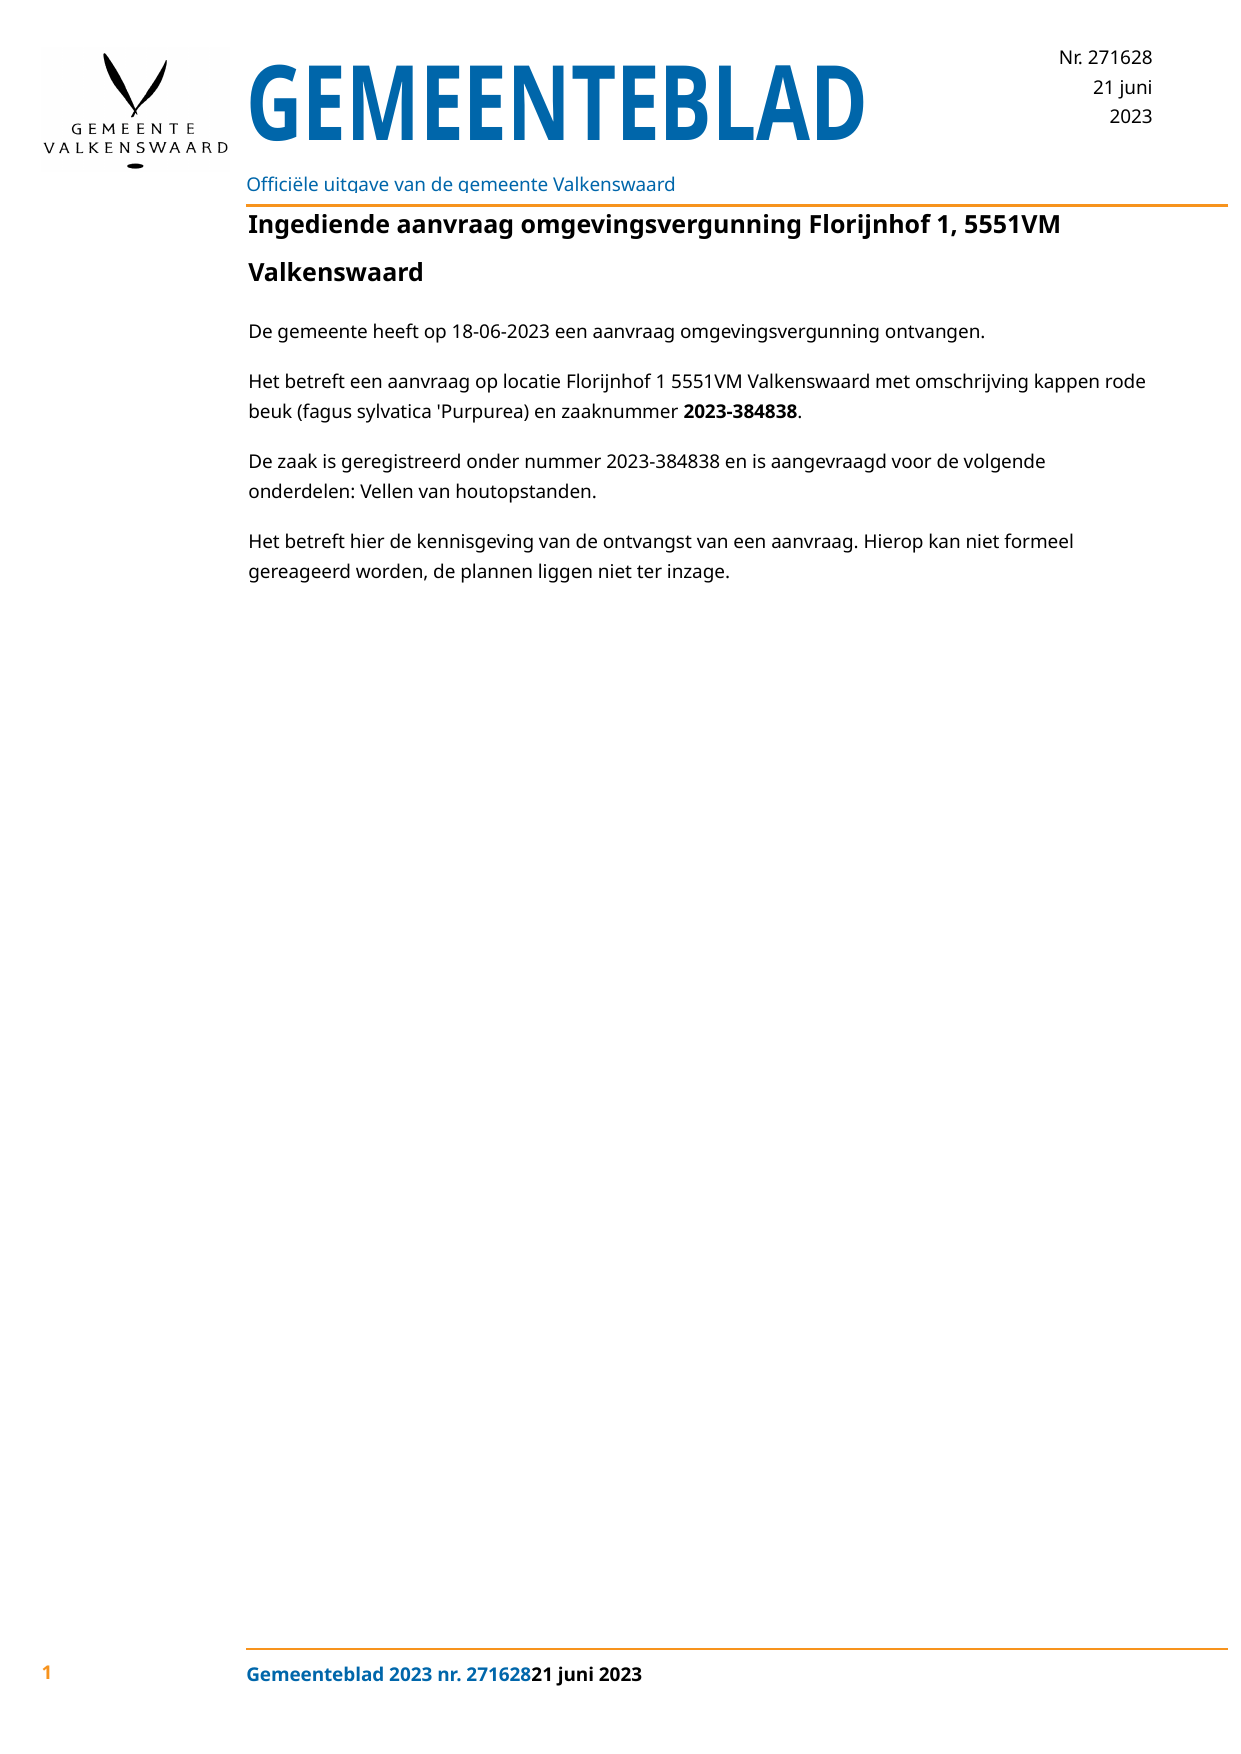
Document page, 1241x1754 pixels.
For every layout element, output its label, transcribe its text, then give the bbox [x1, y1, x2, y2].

text Ingediende aanvraag omgevingsvergunning Florijnhof 1, 5551VM Valkenswaard [248, 207, 1152, 288]
text De zaak is geregistreerd onder nummer 2023-384838 en is aangevraagd voor de volgende onderdelen: Vellen van houtopstanden. [248, 448, 1152, 504]
text De gemeente heeft op 18-06-2023 een aanvraag omgevingsvergunning ontvangen. [248, 318, 1152, 344]
picture [41, 47, 231, 172]
text Het betreft een aanvraag op locatie Florijnhof 1 5551VM Valkenswaard met omschrijving kappen rode beuk (fagus sylvatica 'Purpurea) en zaaknummer 2023-384838. [248, 368, 1152, 424]
text Het betreft hier de kennisgeving van de ontvangst van een aanvraag. Hierop kan niet formeel gereageerd worden, de plannen liggen niet ter inzage. [248, 528, 1152, 584]
